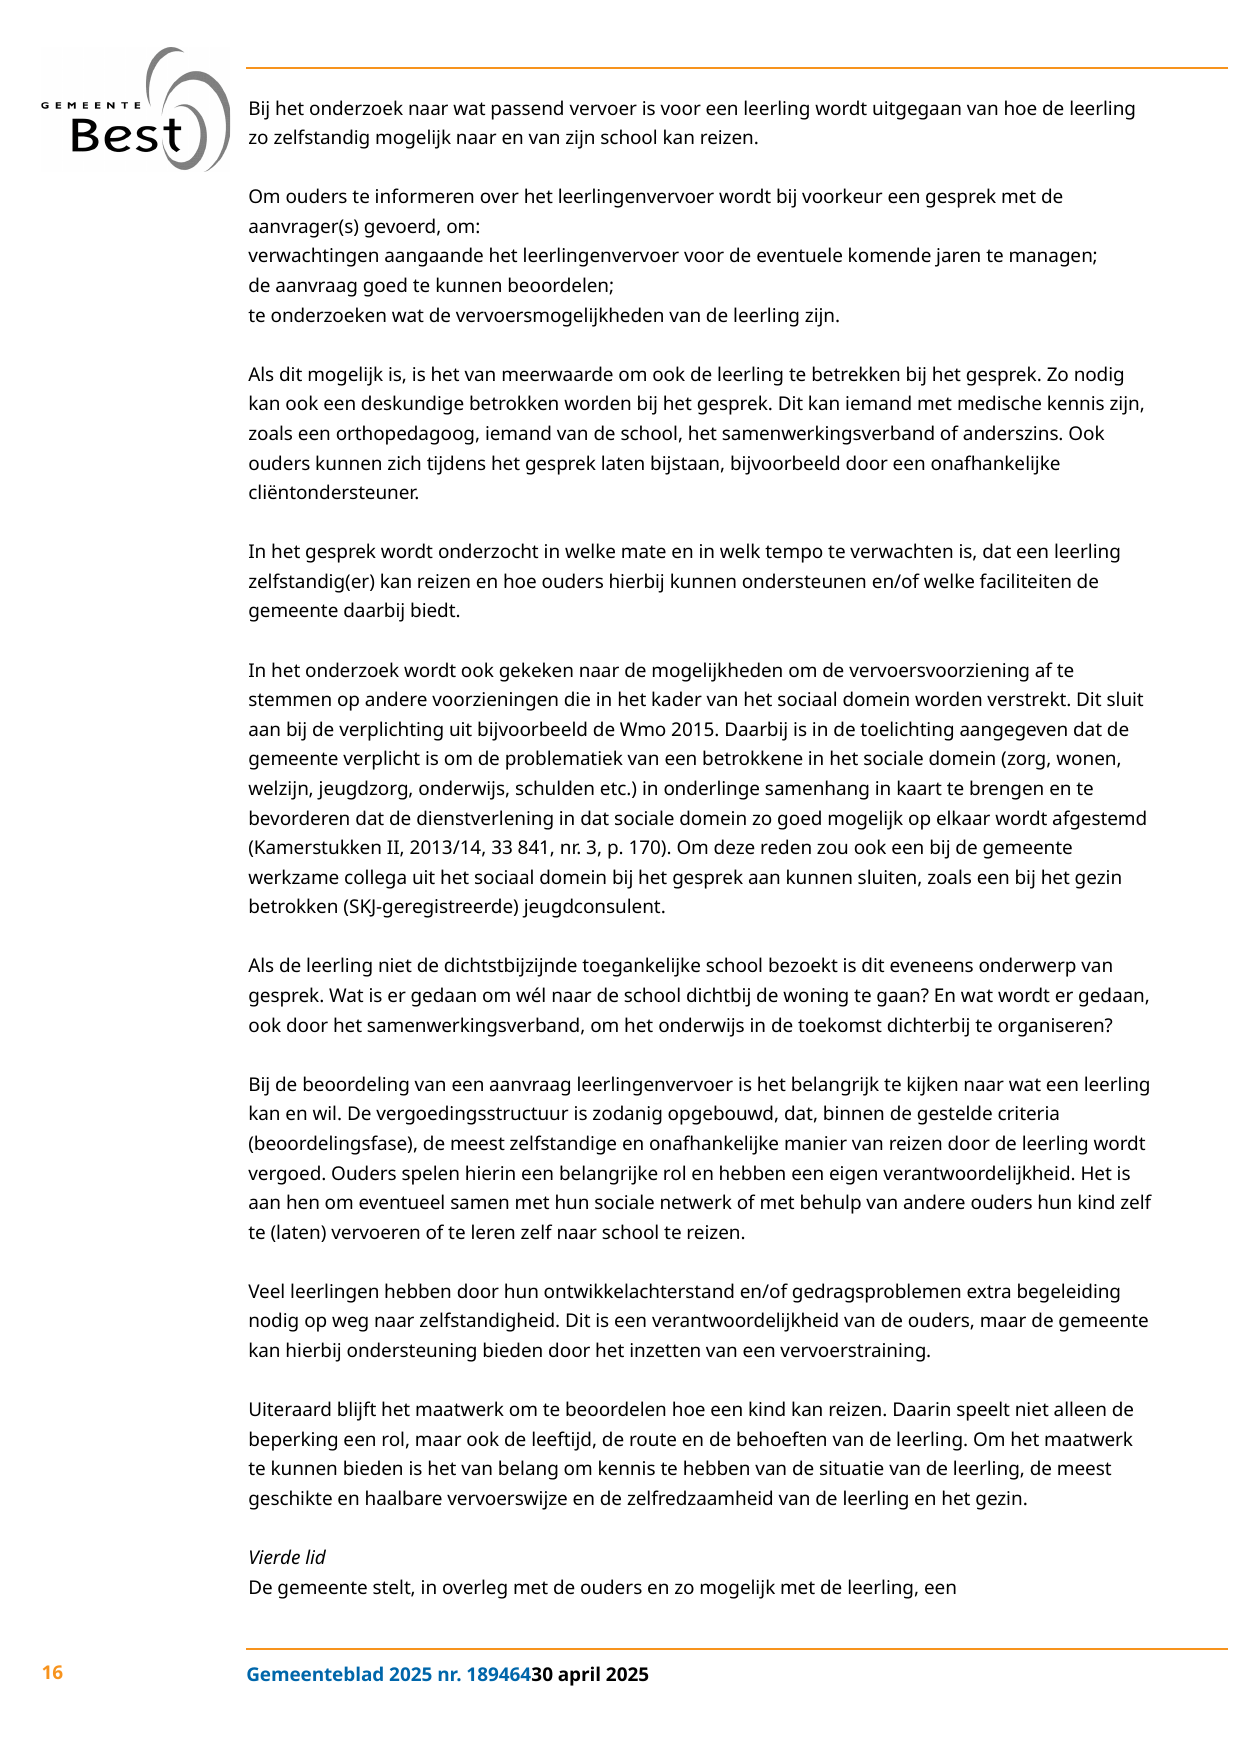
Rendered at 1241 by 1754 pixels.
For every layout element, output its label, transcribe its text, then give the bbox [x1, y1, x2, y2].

text In het onderzoek wordt ook gekeken naar de mogelijkheden om de vervoersvoorziening af te stemmen op andere voorzieningen die in het kader van het sociaal domein worden verstrekt. Dit sluit aan bij de verplichting uit bijvoorbeeld de Wmo 2015. Daarbij is in de toelichting aangegeven dat de gemeente verplicht is om de problematiek van een betrokkene in het sociale domein (zorg, wonen, welzijn, jeugdzorg, onderwijs, schulden etc.) in onderlinge samenhang in kaart te brengen en te bevorderen dat de dienstverlening in dat sociale domein zo goed mogelijk op elkaar wordt afgestemd (Kamerstukken II, 2013/14, 33 841, nr. 3, p. 170). Om deze reden zou ook een bij de gemeente werkzame collega uit het sociaal domein bij het gesprek aan kunnen sluiten, zoals een bij het gezin betrokken (SKJ-geregistreerde) jeugdconsulent. [248, 657, 1152, 919]
text Veel leerlingen hebben door hun ontwikkelachterstand en/of gedragsproblemen extra begeleiding nodig op weg naar zelfstandigheid. Dit is een verantwoordelijkheid van de ouders, maar de gemeente kan hierbij ondersteuning bieden door het inzetten van een vervoerstraining. [248, 1278, 1152, 1363]
text beperking een rol, maar ook de leeftijd, de route en de behoeften van de leerling. Om het maatwerk te kunnen bieden is het van belang om kennis te hebben van de situatie van de leerling, de meest geschikte en haalbare vervoerswijze en de zelfredzaamheid van de leerling en het gezin. [248, 1426, 1152, 1511]
text Als dit mogelijk is, is het van meerwaarde om ook de leerling te betrekken bij het gesprek. Zo nodig kan ook een deskundige betrokken worden bij het gesprek. Dit kan iemand met medische kennis zijn, zoals een orthopedagoog, iemand van de school, het samenwerkingsverband of anderszins. Ook ouders kunnen zich tijdens het gesprek laten bijstaan, bijvoorbeeld door een onafhankelijke cliëntondersteuner. [248, 361, 1152, 505]
text Als de leerling niet de dichtstbijzijnde toegankelijke school bezoekt is dit eveneens onderwerp van gesprek. Wat is er gedaan om wél naar de school dichtbij de woning te gaan? En wat wordt er gedaan, ook door het samenwerkingsverband, om het onderwijs in de toekomst dichterbij te organiseren? [248, 953, 1152, 1038]
text Bij het onderzoek naar wat passend vervoer is voor een leerling wordt uitgegaan van hoe de leerling zo zelfstandig mogelijk naar en van zijn school kan reizen. [248, 95, 1152, 150]
text verwachtingen aangaande het leerlingenvervoer voor de eventuele komende jaren te managen; [248, 243, 1152, 268]
text Om ouders te informeren over het leerlingenvervoer wordt bij voorkeur een gesprek met de aanvrager(s) gevoerd, om: [248, 183, 1152, 239]
text Vierde lid [248, 1544, 1152, 1570]
text te onderzoeken wat de vervoersmogelijkheden van de leerling zijn. [248, 302, 1152, 328]
text In het gesprek wordt onderzocht in welke mate en in welk tempo te verwachten is, dat een leerling zelfstandig(er) kan reizen en hoe ouders hierbij kunnen ondersteunen en/of welke faciliteiten de gemeente daarbij biedt. [248, 538, 1152, 623]
text Bij de beoordeling van een aanvraag leerlingenvervoer is het belangrijk te kijken naar wat een leerling kan en wil. De vergoedingsstructuur is zodanig opgebouwd, dat, binnen de gestelde criteria (beoordelingsfase), de meest zelfstandige en onafhankelijke manier van reizen door de leerling wordt vergoed. Ouders spelen hierin een belangrijke rol en hebben een eigen verantwoordelijkheid. Het is aan hen om eventueel samen met hun sociale netwerk of met behulp van andere ouders hun kind zelf te (laten) vervoeren of te leren zelf naar school te reizen. [248, 1071, 1152, 1245]
text Uiteraard blijft het maatwerk om te beoordelen hoe een kind kan reizen. Daarin speelt niet alleen de [248, 1396, 1152, 1422]
text de aanvraag goed te kunnen beoordelen; [248, 272, 1152, 298]
picture [41, 47, 231, 172]
text De gemeente stelt, in overleg met de ouders en zo mogelijk met de leerling, een [248, 1574, 1152, 1600]
